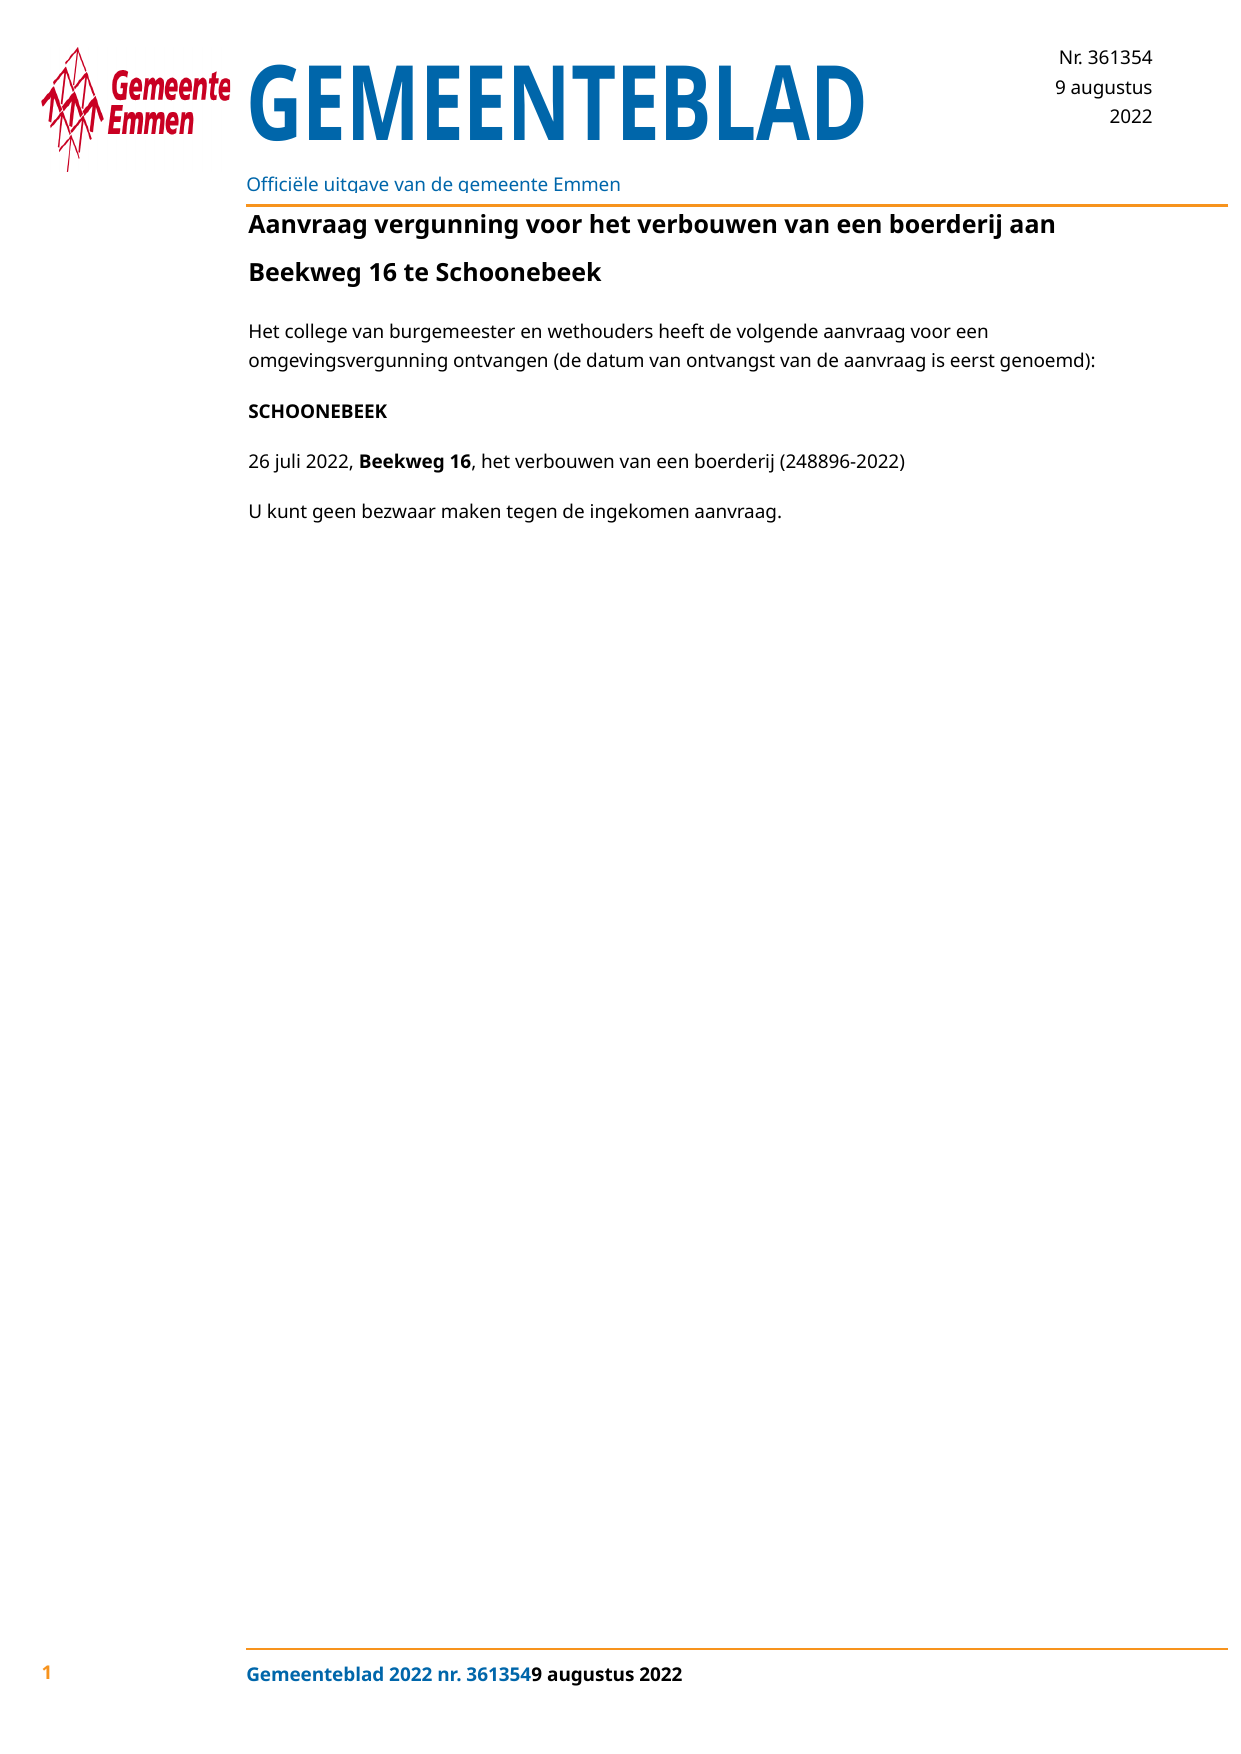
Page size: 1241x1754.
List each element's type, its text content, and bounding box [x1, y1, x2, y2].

text Aanvraag vergunning voor het verbouwen van een boerderij aan Beekweg 16 te Schoonebeek [248, 207, 1152, 288]
text U kunt geen bezwaar maken tegen de ingekomen aanvraag. [248, 499, 1152, 524]
text SCHOONEBEEK [248, 398, 1152, 424]
text Het college van burgemeester en wethouders heeft de volgende aanvraag voor een omgevingsvergunning ontvangen (de datum van ontvangst van de aanvraag is eerst genoemd): [248, 318, 1152, 373]
picture [41, 47, 231, 172]
text 26 juli 2022, Beekweg 16, het verbouwen van een boerderij (248896-2022) [248, 448, 1152, 474]
